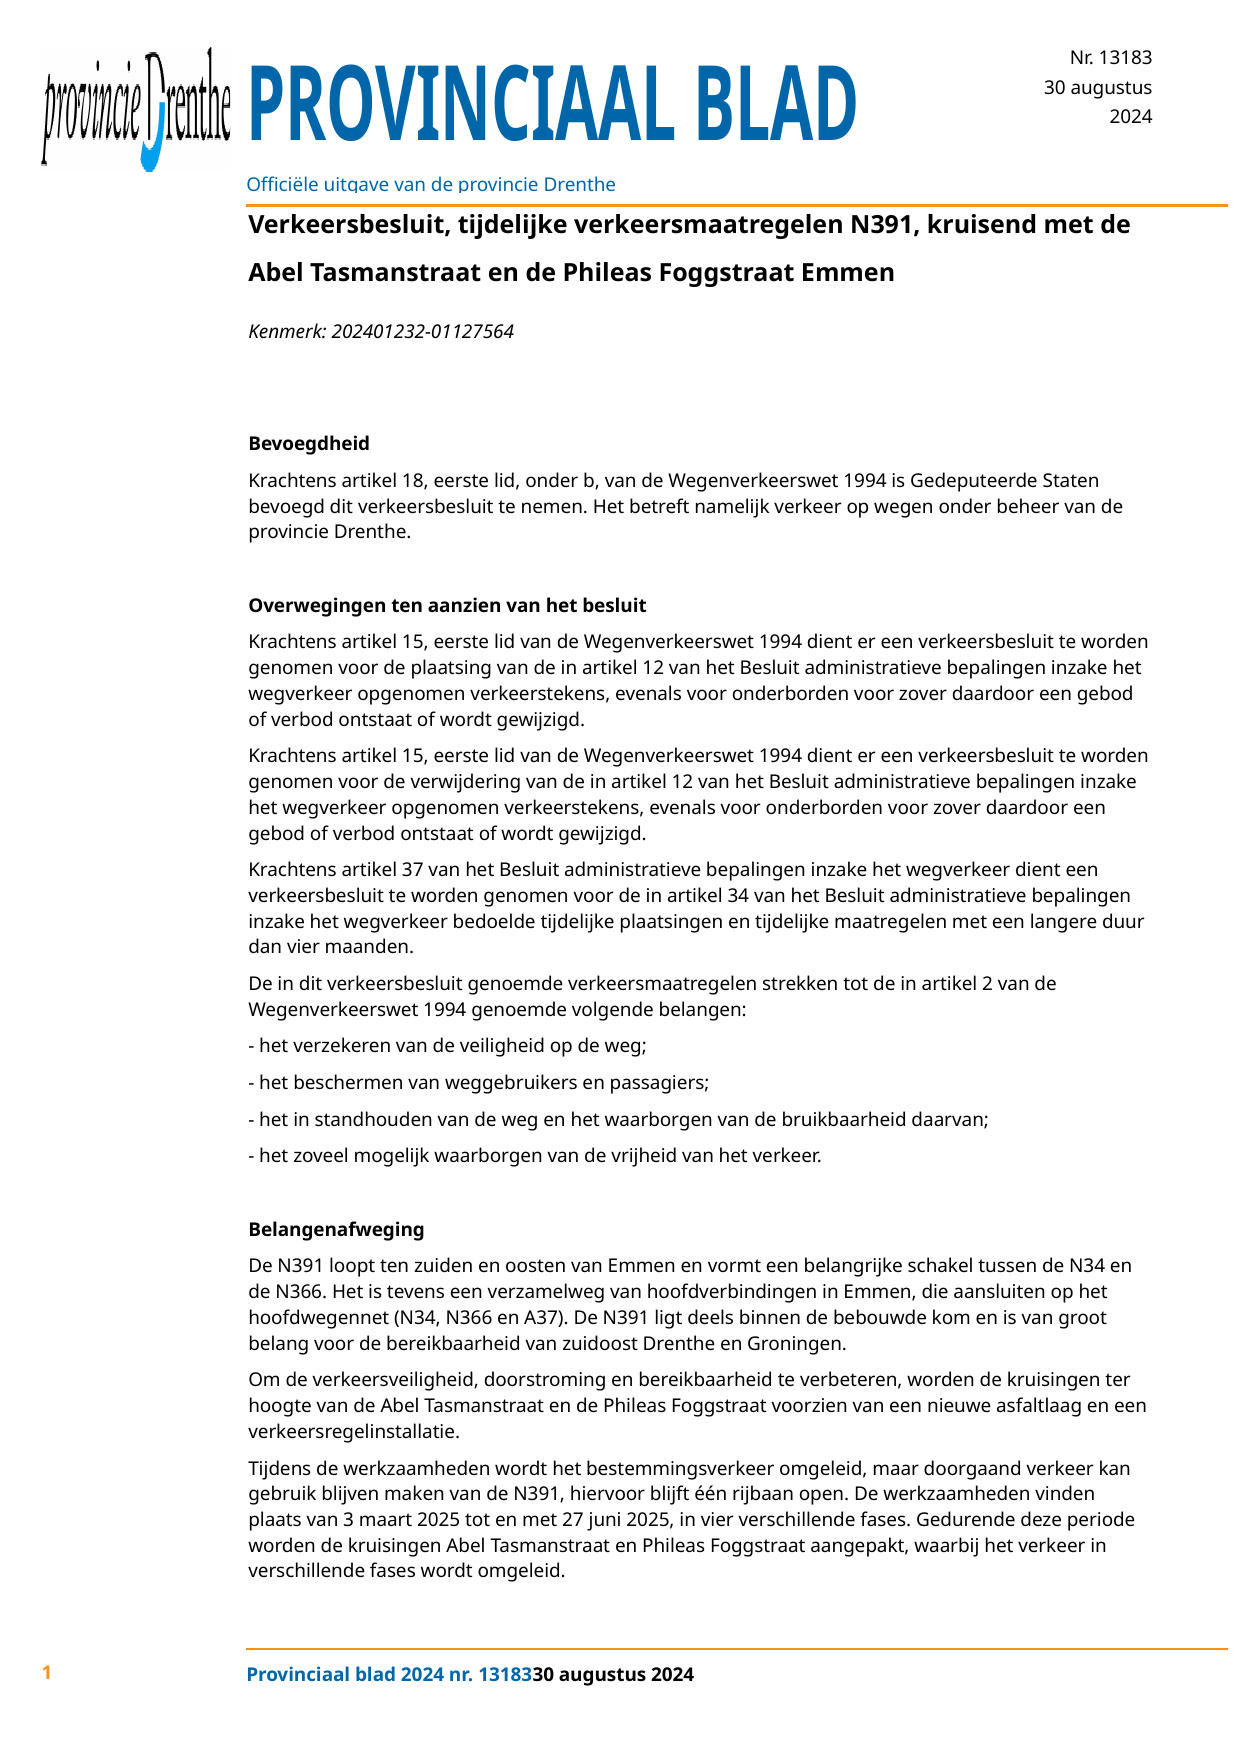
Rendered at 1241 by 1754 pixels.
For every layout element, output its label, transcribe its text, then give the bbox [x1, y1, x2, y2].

text Om de verkeersveiligheid, doorstroming en bereikbaarheid te verbeteren, worden de kruisingen ter hoogte van de Abel Tasmanstraat en de Phileas Foggstraat voorzien van een nieuwe asfaltlaag en een verkeersregelinstallatie. [248, 1367, 1152, 1444]
text - het verzekeren van de veiligheid op de weg; [248, 1033, 1152, 1058]
text - het beschermen van weggebruikers en passagiers; [248, 1069, 1152, 1095]
text - het zoveel mogelijk waarborgen van de vrijheid van het verkeer. [248, 1143, 1152, 1168]
text - het in standhouden van de weg en het waarborgen van de bruikbaarheid daarvan; [248, 1106, 1152, 1132]
text Bevoegdheid [248, 431, 1152, 456]
text Krachtens artikel 15, eerste lid van de Wegenverkeerswet 1994 dient er een verkeersbesluit te worden genomen voor de verwijdering van de in artikel 12 van het Besluit administratieve bepalingen inzake het wegverkeer opgenomen verkeerstekens, evenals voor onderborden voor zover daardoor een gebod of verbod ontstaat of wordt gewijzigd. [248, 743, 1152, 846]
picture [41, 47, 231, 172]
text Kenmerk: 202401232-01127564 [248, 318, 1152, 344]
text Belangenafweging [248, 1216, 1152, 1242]
text Tijdens de werkzaamheden wordt het bestemmingsverkeer omgeleid, maar doorgaand verkeer kan gebruik blijven maken van de N391, hiervoor blijft één rijbaan open. De werkzaamheden vinden plaats van 3 maart 2025 tot en met 27 juni 2025, in vier verschillende fases. Gedurende deze periode worden de kruisingen Abel Tasmanstraat en Phileas Foggstraat aangepakt, waarbij het verkeer in verschillende fases wordt omgeleid. [248, 1455, 1152, 1583]
text Overwegingen ten aanzien van het besluit [248, 592, 1152, 618]
text Krachtens artikel 18, eerste lid, onder b, van de Wegenverkeerswet 1994 is Gedeputeerde Staten bevoegd dit verkeersbesluit te nemen. Het betreft namelijk verkeer op wegen onder beheer van de provincie Drenthe. [248, 467, 1152, 544]
text De N391 loopt ten zuiden en oosten van Emmen en vormt een belangrijke schakel tussen de N34 en de N366. Het is tevens een verzamelweg van hoofdverbindingen in Emmen, die aansluiten op het hoofdwegennet (N34, N366 en A37). De N391 ligt deels binnen de bebouwde kom en is van groot belang voor de bereikbaarheid van zuidoost Drenthe en Groningen. [248, 1253, 1152, 1356]
text Krachtens artikel 37 van het Besluit administratieve bepalingen inzake het wegverkeer dient een verkeersbesluit te worden genomen voor de in artikel 34 van het Besluit administratieve bepalingen inzake het wegverkeer bedoelde tijdelijke plaatsingen en tijdelijke maatregelen met een langere duur dan vier maanden. [248, 856, 1152, 959]
text De in dit verkeersbesluit genoemde verkeersmaatregelen strekken tot de in artikel 2 van de Wegenverkeerswet 1994 genoemde volgende belangen: [248, 970, 1152, 1022]
text Krachtens artikel 15, eerste lid van de Wegenverkeerswet 1994 dient er een verkeersbesluit te worden genomen voor de plaatsing van de in artikel 12 van het Besluit administratieve bepalingen inzake het wegverkeer opgenomen verkeerstekens, evenals voor onderborden voor zover daardoor een gebod of verbod ontstaat of wordt gewijzigd. [248, 629, 1152, 732]
text Verkeersbesluit, tijdelijke verkeersmaatregelen N391, kruisend met de Abel Tasmanstraat en de Phileas Foggstraat Emmen [248, 207, 1152, 288]
